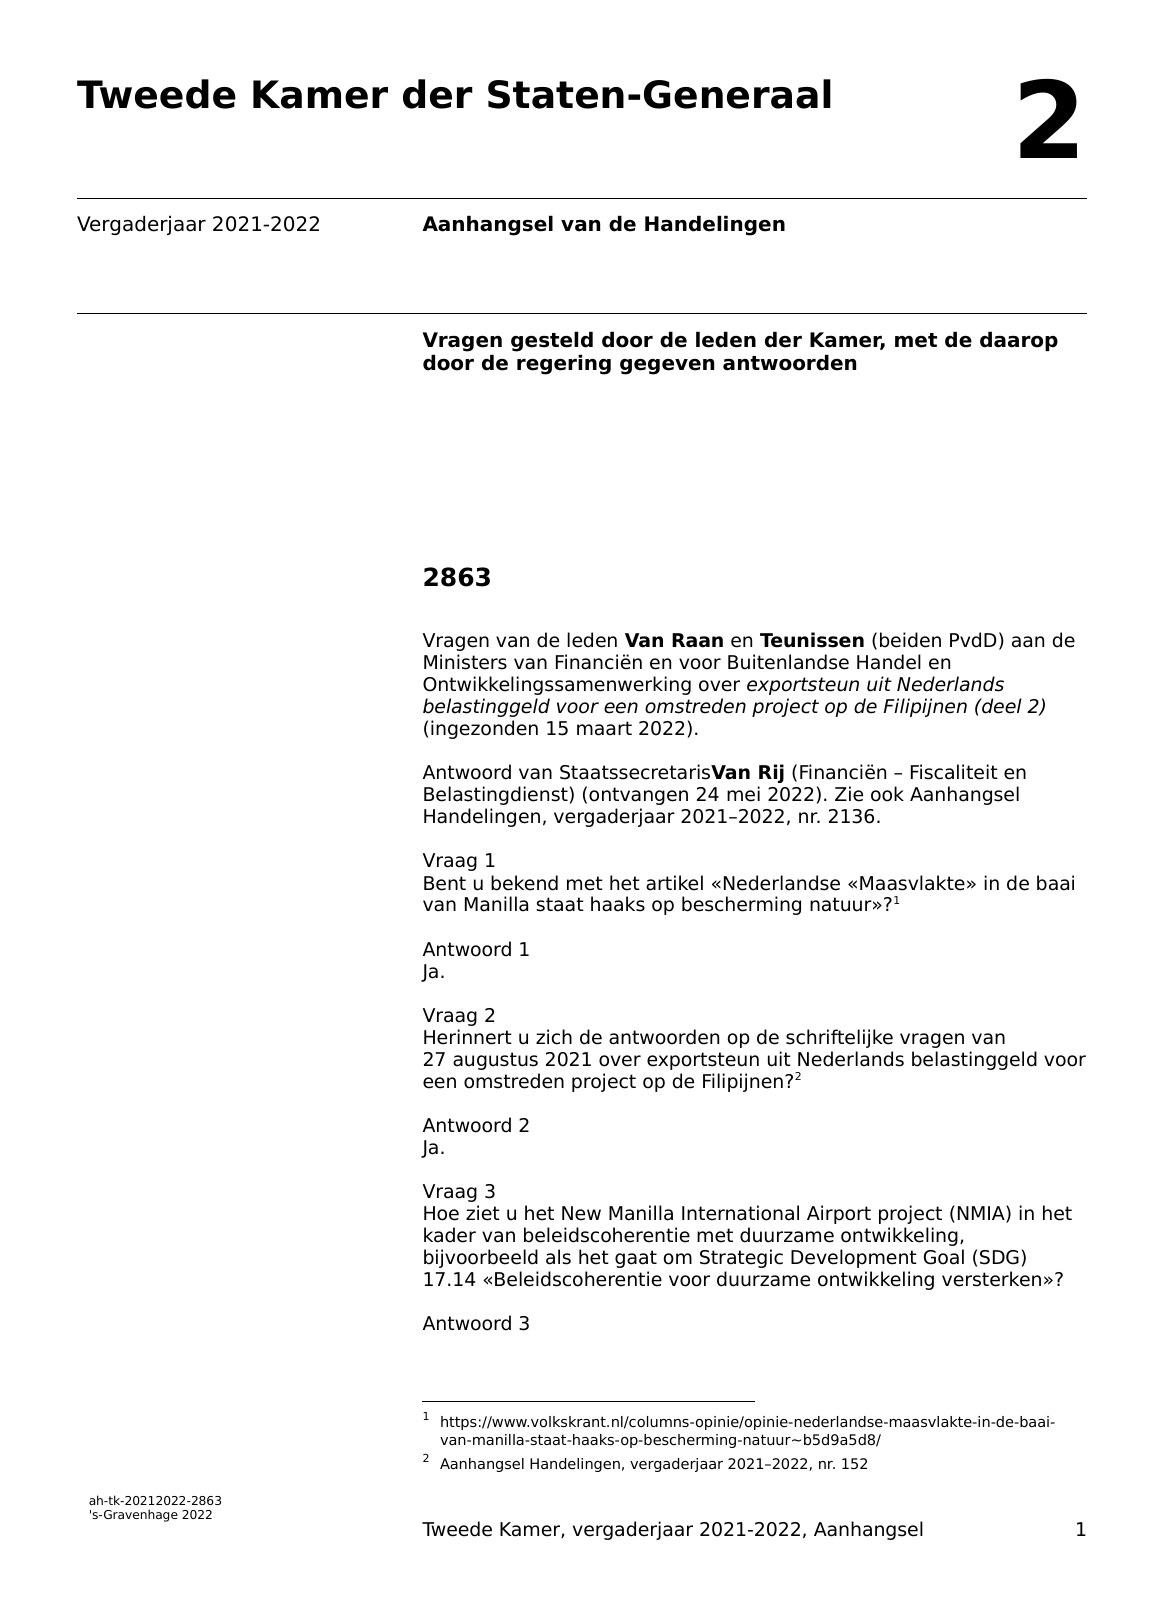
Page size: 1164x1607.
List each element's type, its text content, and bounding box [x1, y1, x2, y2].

text 's-Gravenhage 2022 [88, 1508, 323, 1522]
text Antwoord van StaatssecretarisVan Rij (Financiën – Fiscaliteit en Belastingdienst) (ontvangen 24 mei 2022). Zie ook Aanhangsel Handelingen, vergaderjaar 2021–2022, nr. 2136. [422, 762, 1087, 828]
text Hoe ziet u het New Manilla International Airport project (NMIA) in het kader van beleidscoherentie met duurzame ontwikkeling, bijvoorbeeld als het gaat om Strategic Development Goal (SDG) 17.14 «Beleidscoherentie voor duurzame ontwikkeling versterken»? [422, 1203, 1087, 1291]
table_cell Aanhangsel van de Handelingen [422, 199, 1087, 313]
text Herinnert u zich de antwoorden op de schriftelijke vragen van 27 augustus 2021 over exportsteun uit Neder­lands belastinggeld voor een omstreden project op de Filipijnen? [422, 1027, 1087, 1093]
text Antwoord 2 [422, 1115, 1087, 1137]
table_header Tweede Kamer der Staten-Generaal [77, 59, 886, 198]
text Vraag 1 [422, 850, 1087, 872]
table_cell Vragen gesteld door de leden der Kamer, met de daarop door de regering gegeven antwoorden [422, 314, 1087, 375]
text Bent u bekend met het artikel «Nederlandse «Maasvlakte» in de baai van Manilla staat haaks op bescherming natuur»? [422, 872, 1087, 916]
text ah-tk-20212022-2863 [88, 1494, 323, 1508]
text 2863 [422, 563, 1087, 592]
text Antwoord 1 [422, 938, 1087, 961]
text https://www.volkskrant.nl/columns-opinie/opinie-nederlandse-maasvlakte-in-de-baai-van-manilla-staat-haaks-op-bescherming-natuur~b5d9a5d8/ [422, 1410, 1087, 1449]
table_cell Vergaderjaar 2021-2022 [77, 199, 422, 313]
text Ja. [422, 1137, 1087, 1159]
text Ja. [422, 961, 1087, 982]
table_header 2 [886, 59, 1087, 198]
text Vraag 3 [422, 1181, 1087, 1203]
text Vraag 2 [422, 1005, 1087, 1027]
table_cell [77, 314, 422, 375]
text Aanhangsel Handelingen, vergaderjaar 2021–2022, nr. 152 [422, 1452, 1087, 1474]
text Vragen van de leden Van Raan en Teunissen (beiden PvdD) aan de Ministers van Financiën en voor Buitenlandse Handel en Ontwikkelingssamenwerking over exportsteun uit Nederlands belastinggeld voor een omstreden project op de Filipijnen (deel 2) (ingezonden 15 maart 2022). [422, 630, 1087, 740]
text Antwoord 3 [422, 1313, 1087, 1335]
